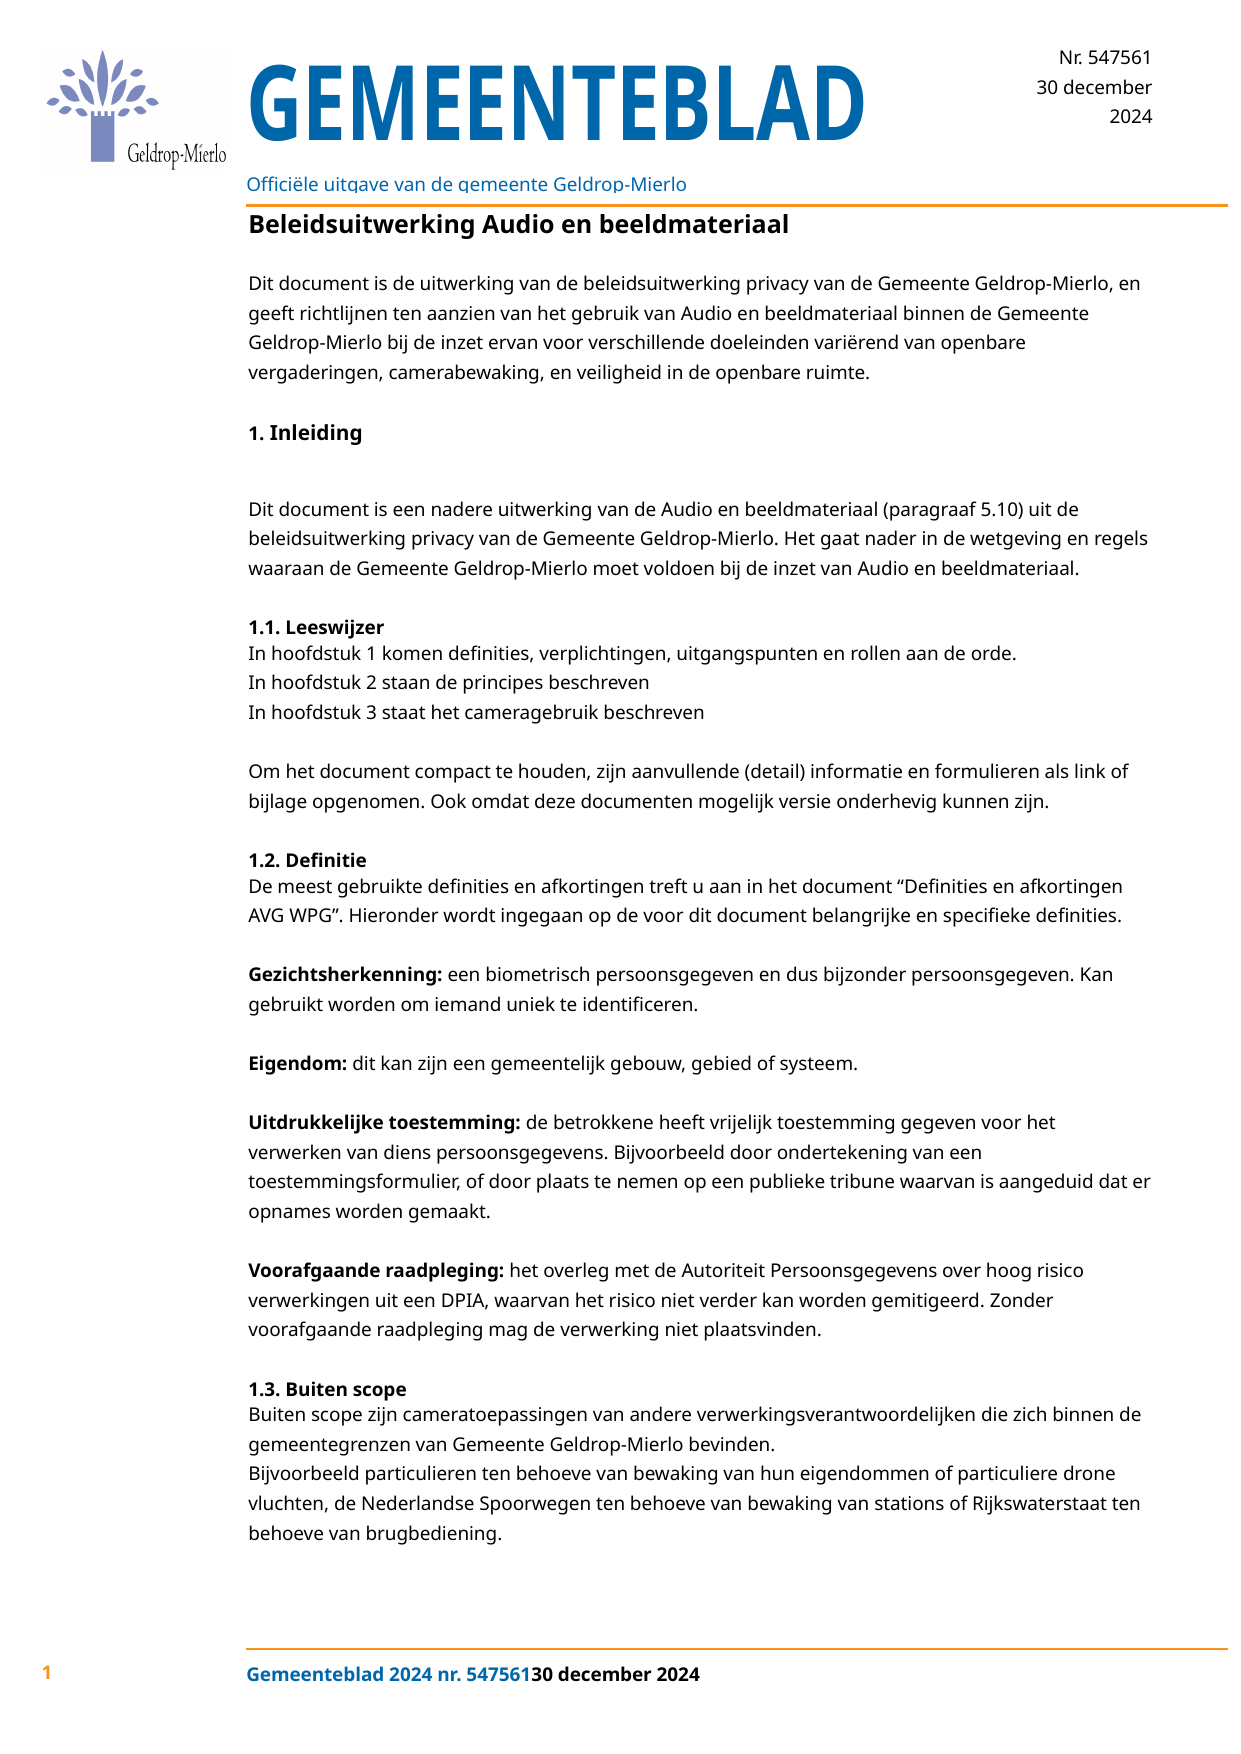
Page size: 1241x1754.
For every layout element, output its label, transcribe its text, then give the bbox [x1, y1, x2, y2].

text 1. Inleiding [248, 418, 1152, 447]
text Bijvoorbeeld particulieren ten behoeve van bewaking van hun eigendommen of particuliere drone vluchten, de Nederlandse Spoorwegen ten behoeve van bewaking van stations of Rijkswaterstaat ten behoeve van brugbediening. [248, 1461, 1152, 1546]
text In hoofdstuk 1 komen definities, verplichtingen, uitgangspunten en rollen aan de orde. [248, 640, 1152, 666]
text Dit document is de uitwerking van de beleidsuitwerking privacy van de Gemeente Geldrop-Mierlo, en geeft richtlijnen ten aanzien van het gebruik van Audio en beeldmateriaal binnen de Gemeente Geldrop-Mierlo bij de inzet ervan voor verschillende doeleinden variërend van openbare vergaderingen, camerabewaking, en veiligheid in de openbare ruimte. [248, 270, 1152, 385]
text De meest gebruikte definities en afkortingen treft u aan in het document “Definities en afkortingen AVG WPG”. Hieronder wordt ingegaan op de voor dit document belangrijke en specifieke definities. [248, 873, 1152, 928]
text 1.3. Buiten scope [248, 1376, 1152, 1401]
text In hoofdstuk 3 staat het cameragebruik beschreven [248, 699, 1152, 725]
picture [41, 47, 231, 172]
text Voorafgaande raadpleging: het overleg met de Autoriteit Persoonsgegevens over hoog risico verwerkingen uit een DPIA, waarvan het risico niet verder kan worden gemitigeerd. Zonder voorafgaande raadpleging mag de verwerking niet plaatsvinden. [248, 1257, 1152, 1342]
text 1.1. Leeswijzer [248, 614, 1152, 640]
text Beleidsuitwerking Audio en beeldmateriaal [248, 207, 1152, 241]
text Buiten scope zijn cameratoepassingen van andere verwerkingsverantwoordelijken die zich binnen de gemeentegrenzen van Gemeente Geldrop-Mierlo bevinden. [248, 1401, 1152, 1457]
text Om het document compact te houden, zijn aanvullende (detail) informatie en formulieren als link of bijlage opgenomen. Ook omdat deze documenten mogelijk versie onderhevig kunnen zijn. [248, 758, 1152, 814]
text Dit document is een nadere uitwerking van de Audio en beeldmateriaal (paragraaf 5.10) uit de beleidsuitwerking privacy van de Gemeente Geldrop-Mierlo. Het gaat nader in de wetgeving en regels waaraan de Gemeente Geldrop-Mierlo moet voldoen bij de inzet van Audio en beeldmateriaal. [248, 496, 1152, 581]
text Eigendom: dit kan zijn een gemeentelijk gebouw, gebied of systeem. [248, 1050, 1152, 1076]
text Gezichtsherkenning: een biometrisch persoonsgegeven en dus bijzonder persoonsgegeven. Kan gebruikt worden om iemand uniek te identificeren. [248, 962, 1152, 1017]
text In hoofdstuk 2 staan de principes beschreven [248, 669, 1152, 695]
text 1.2. Definitie [248, 847, 1152, 873]
text Uitdrukkelijke toestemming: de betrokkene heeft vrijelijk toestemming gegeven voor het verwerken van diens persoonsgegevens. Bijvoorbeeld door ondertekening van een toestemmingsformulier, of door plaats te nemen op een publieke tribune waarvan is aangeduid dat er opnames worden gemaakt. [248, 1109, 1152, 1224]
